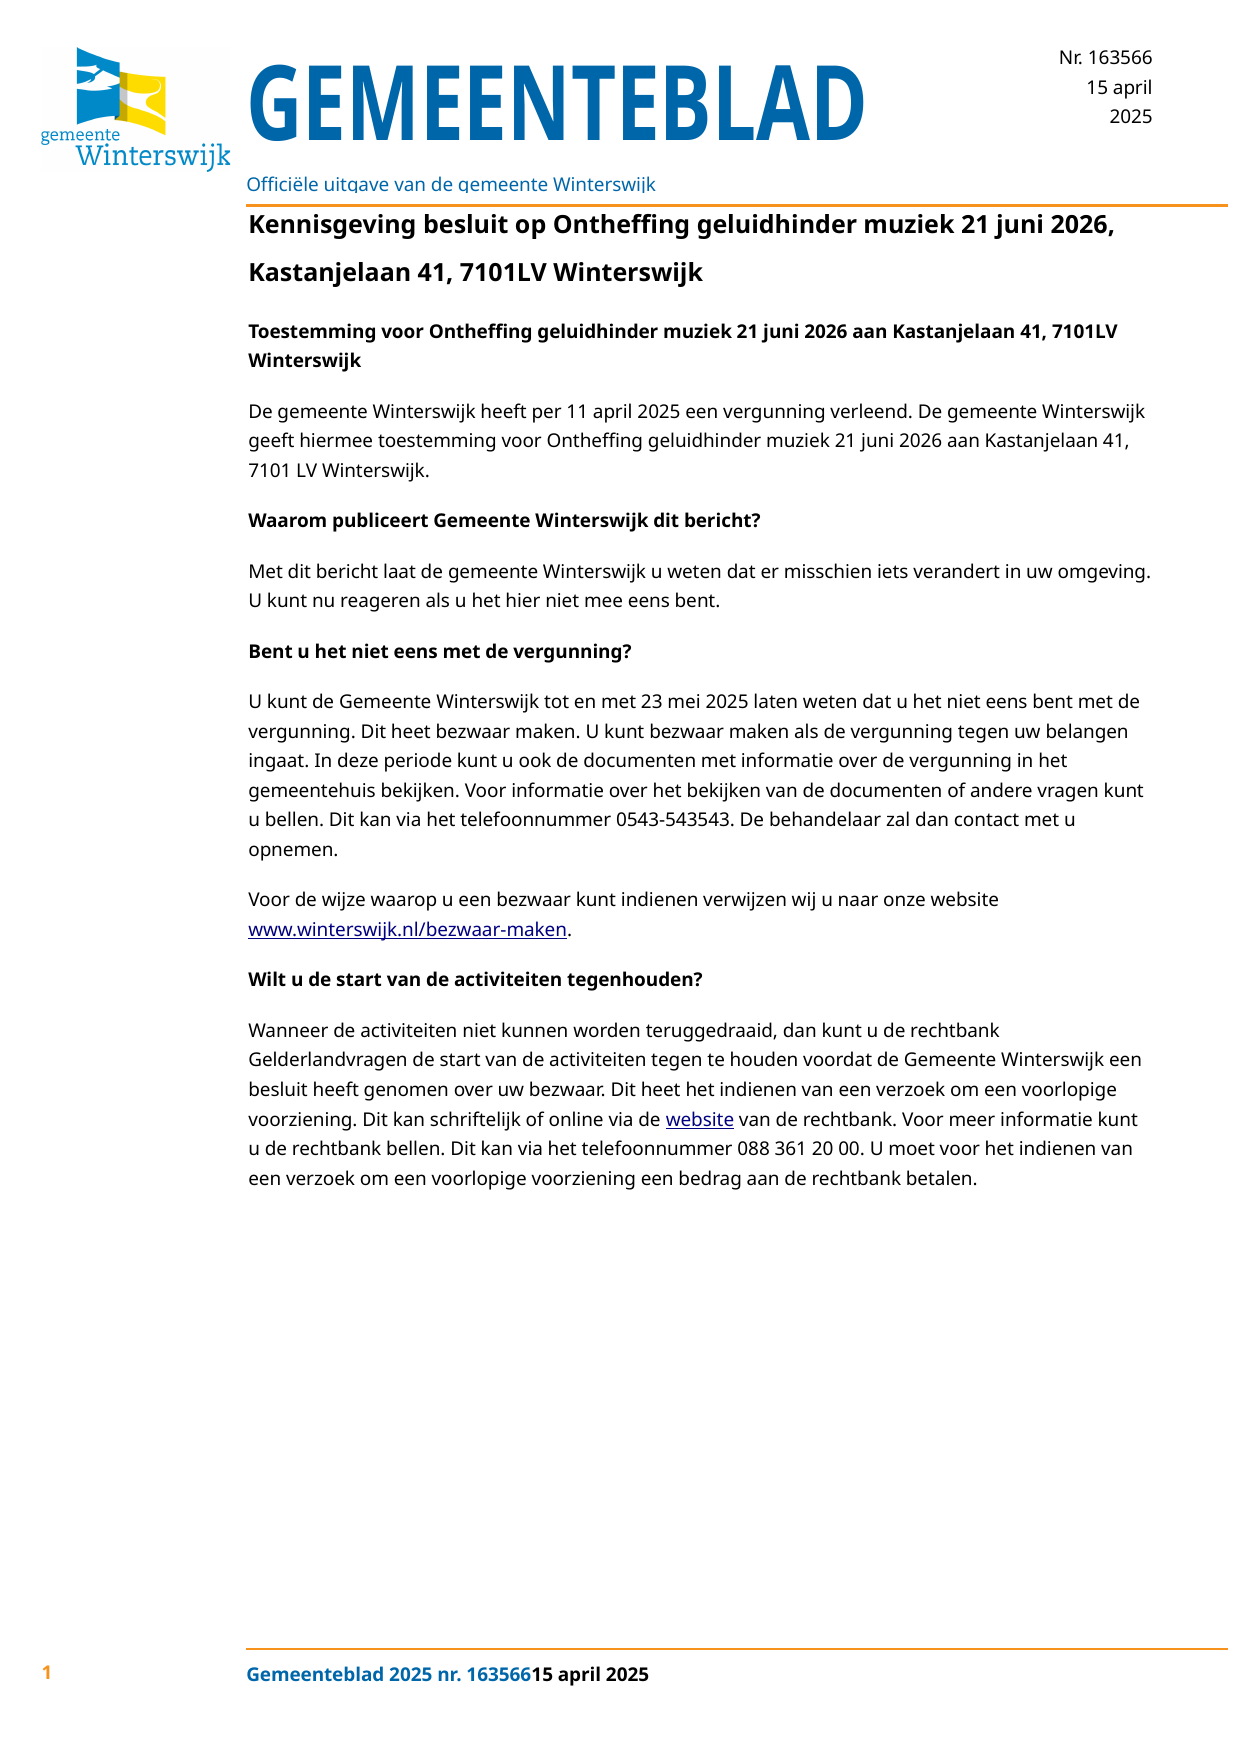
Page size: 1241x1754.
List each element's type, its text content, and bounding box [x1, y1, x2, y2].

text Wilt u de start van de activiteiten tegenhouden? [248, 967, 1152, 992]
picture [41, 47, 231, 172]
text Met dit bericht laat de gemeente Winterswijk u weten dat er misschien iets verandert in uw omgeving. U kunt nu reageren als u het hier niet mee eens bent. [248, 558, 1152, 613]
text Voor de wijze waarop u een bezwaar kunt indienen verwijzen wij u naar onze website www.winterswijk.nl/bezwaar-maken. [248, 887, 1152, 942]
text Wanneer de activiteiten niet kunnen worden teruggedraaid, dan kunt u de rechtbank Gelderlandvragen de start van de activiteiten tegen te houden voordat de Gemeente Winterswijk een besluit heeft genomen over uw bezwaar. Dit heet het indienen van een verzoek om een voorlopige voorziening. Dit kan schriftelijk of online via de website van de rechtbank. Voor meer informatie kunt u de rechtbank bellen. Dit kan via het telefoonnummer 088 361 20 00. U moet voor het indienen van een verzoek om een voorlopige voorziening een bedrag aan de rechtbank betalen. [248, 1017, 1152, 1191]
text Bent u het niet eens met de vergunning? [248, 638, 1152, 664]
text Kennisgeving besluit op Ontheffing geluidhinder muziek 21 juni 2026, Kastanjelaan 41, 7101LV Winterswijk [248, 207, 1152, 288]
picture [225, 153, 231, 162]
text U kunt de Gemeente Winterswijk tot en met 23 mei 2025 laten weten dat u het niet eens bent met de vergunning. Dit heet bezwaar maken. U kunt bezwaar maken als de vergunning tegen uw belangen ingaat. In deze periode kunt u ook de documenten met informatie over de vergunning in het gemeentehuis bekijken. Voor informatie over het bekijken van de documenten of andere vragen kunt u bellen. Dit kan via het telefoonnummer 0543-543543. De behandelaar zal dan contact met u opnemen. [248, 688, 1152, 862]
text Toestemming voor Ontheffing geluidhinder muziek 21 juni 2026 aan Kastanjelaan 41, 7101LV Winterswijk [248, 318, 1152, 373]
text Waarom publiceert Gemeente Winterswijk dit bericht? [248, 507, 1152, 533]
text De gemeente Winterswijk heeft per 11 april 2025 een vergunning verleend. De gemeente Winterswijk geeft hiermee toestemming voor Ontheffing geluidhinder muziek 21 juni 2026 aan Kastanjelaan 41, 7101 LV Winterswijk. [248, 398, 1152, 483]
